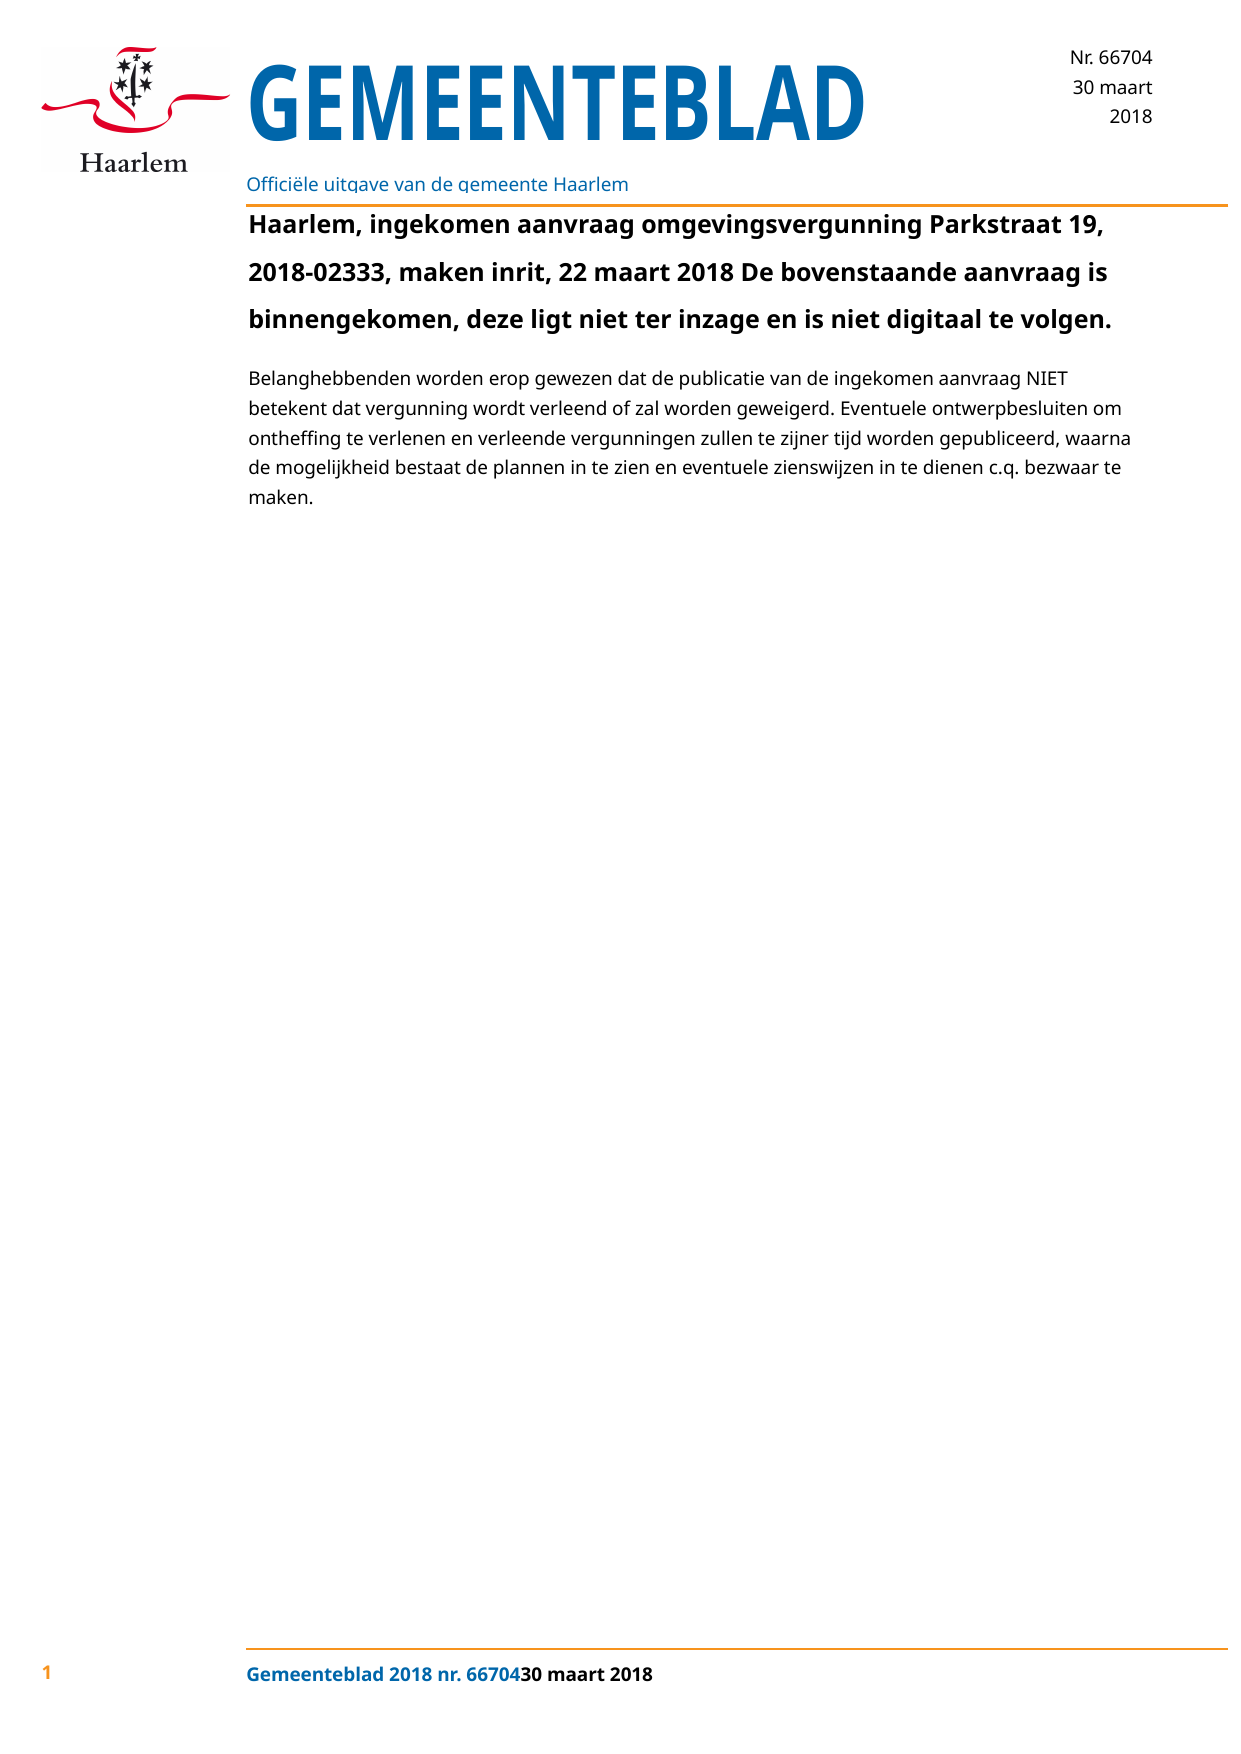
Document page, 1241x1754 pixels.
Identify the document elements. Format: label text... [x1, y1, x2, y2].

picture [41, 47, 231, 172]
text Haarlem, ingekomen aanvraag omgevingsvergunning Parkstraat 19, 2018-02333, maken inrit, 22 maart 2018 De bovenstaande aanvraag is binnengekomen, deze ligt niet ter inzage en is niet digitaal te volgen. [248, 207, 1152, 336]
text Belanghebbenden worden erop gewezen dat de publicatie van de ingekomen aanvraag NIET betekent dat vergunning wordt verleend of zal worden geweigerd. Eventuele ontwerpbesluiten om ontheffing te verlenen en verleende vergunningen zullen te zijner tijd worden gepubliceerd, waarna de mogelijkheid bestaat de plannen in te zien en eventuele zienswijzen in te dienen c.q. bezwaar te maken. [248, 366, 1152, 509]
